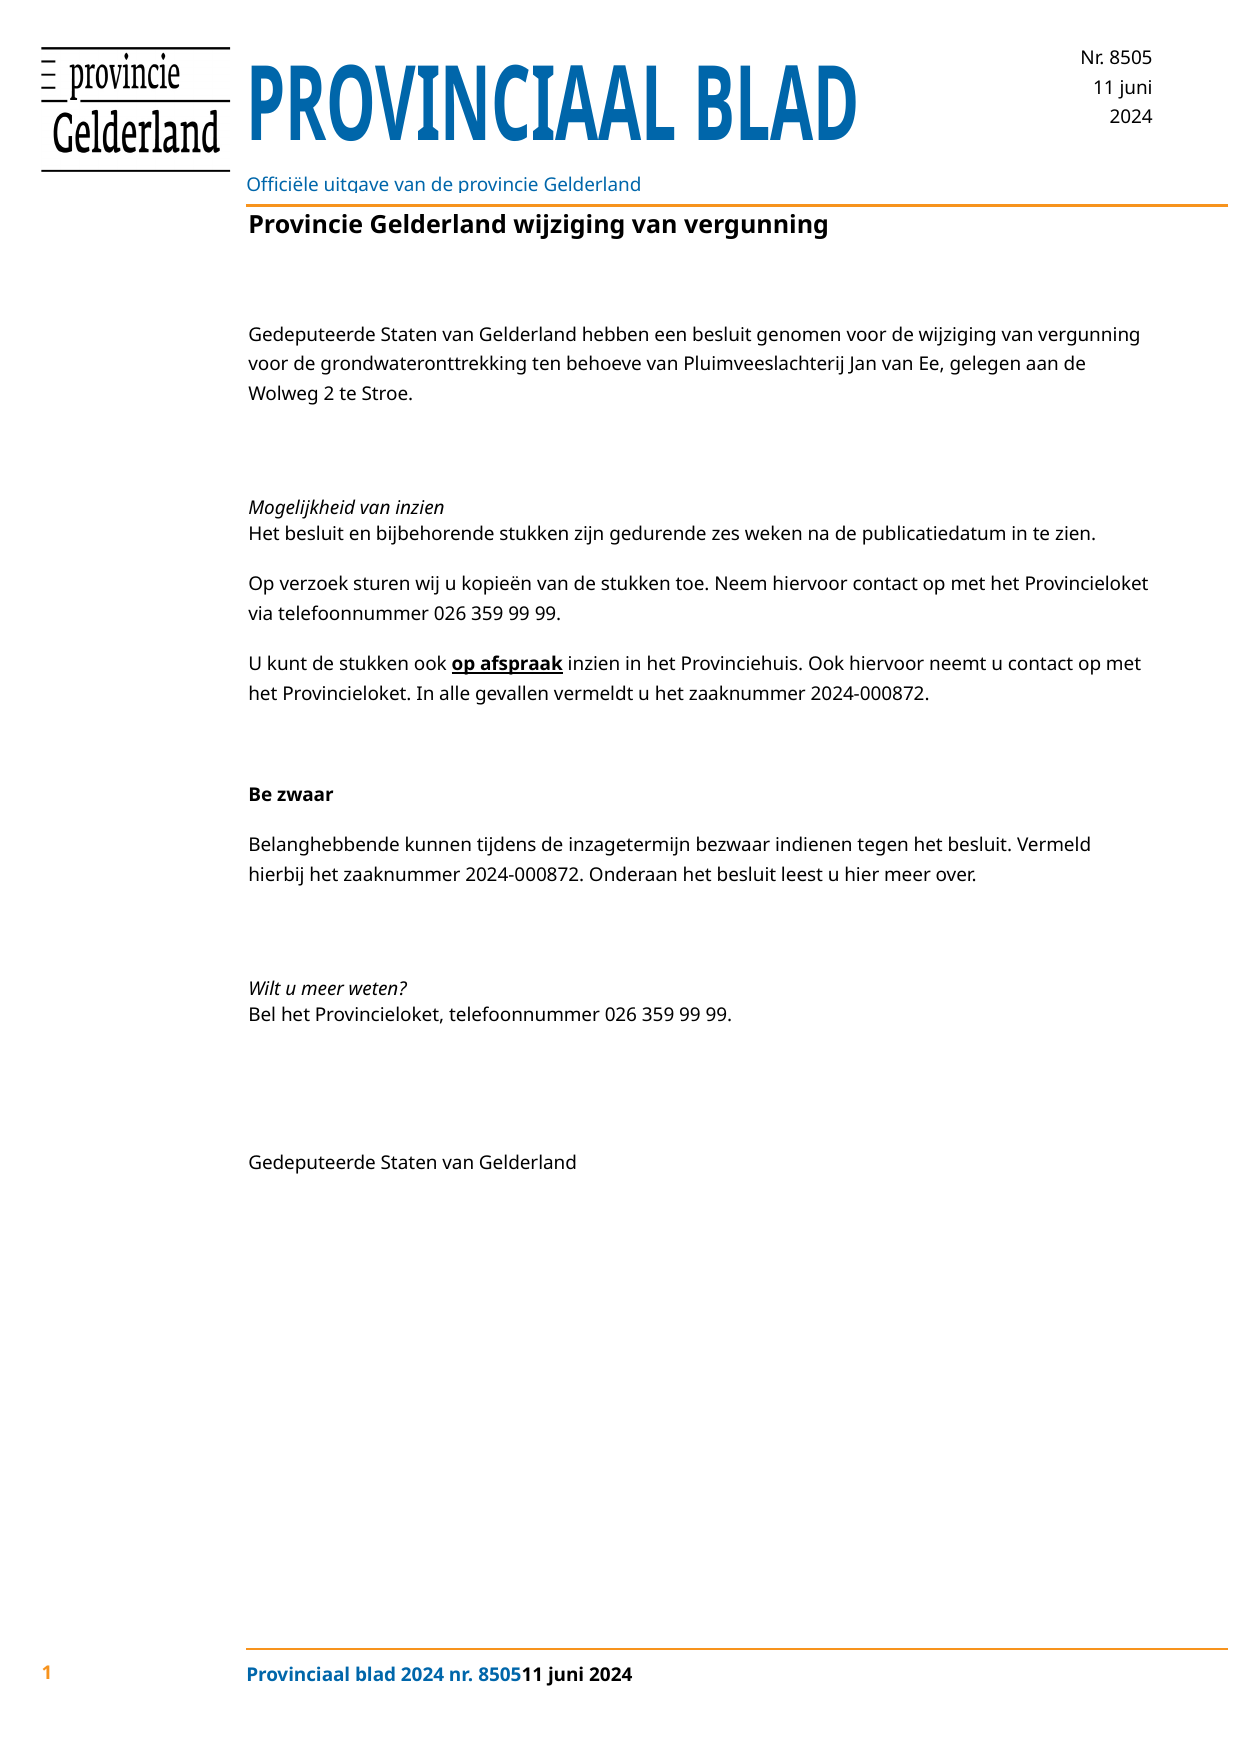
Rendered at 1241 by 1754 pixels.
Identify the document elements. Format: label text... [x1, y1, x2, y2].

text Gedeputeerde Staten van Gelderland hebben een besluit genomen voor de wijziging van vergunning voor de grondwateronttrekking ten behoeve van Pluimveeslachterij Jan van Ee, gelegen aan de Wolweg 2 te Stroe. [248, 321, 1152, 406]
text Op verzoek sturen wij u kopieën van de stukken toe. Neem hiervoor contact op met het Provincieloket via telefoonnummer 026 359 99 99. [248, 570, 1152, 626]
picture [41, 47, 231, 172]
text Bel het Provincieloket, telefoonnummer 026 359 99 99. [248, 1001, 1152, 1027]
text Belanghebbende kunnen tijdens de inzagetermijn bezwaar indienen tegen het besluit. Vermeld hierbij het zaaknummer 2024-000872. Onderaan het besluit leest u hier meer over. [248, 831, 1152, 887]
text U kunt de stukken ook op afspraak inzien in het Provinciehuis. Ook hiervoor neemt u contact op met het Provincieloket. In alle gevallen vermeldt u het zaaknummer 2024-000872. [248, 650, 1152, 706]
text Mogelijkheid van inzien [248, 494, 1152, 520]
text Het besluit en bijbehorende stukken zijn gedurende zes weken na de publicatiedatum in te zien. [248, 520, 1152, 546]
text Wilt u meer weten? [248, 975, 1152, 1001]
text Provincie Gelderland wijziging van vergunning [248, 207, 1152, 241]
text Gedeputeerde Staten van Gelderland [248, 1149, 1152, 1175]
text Be zwaar [248, 781, 1152, 807]
